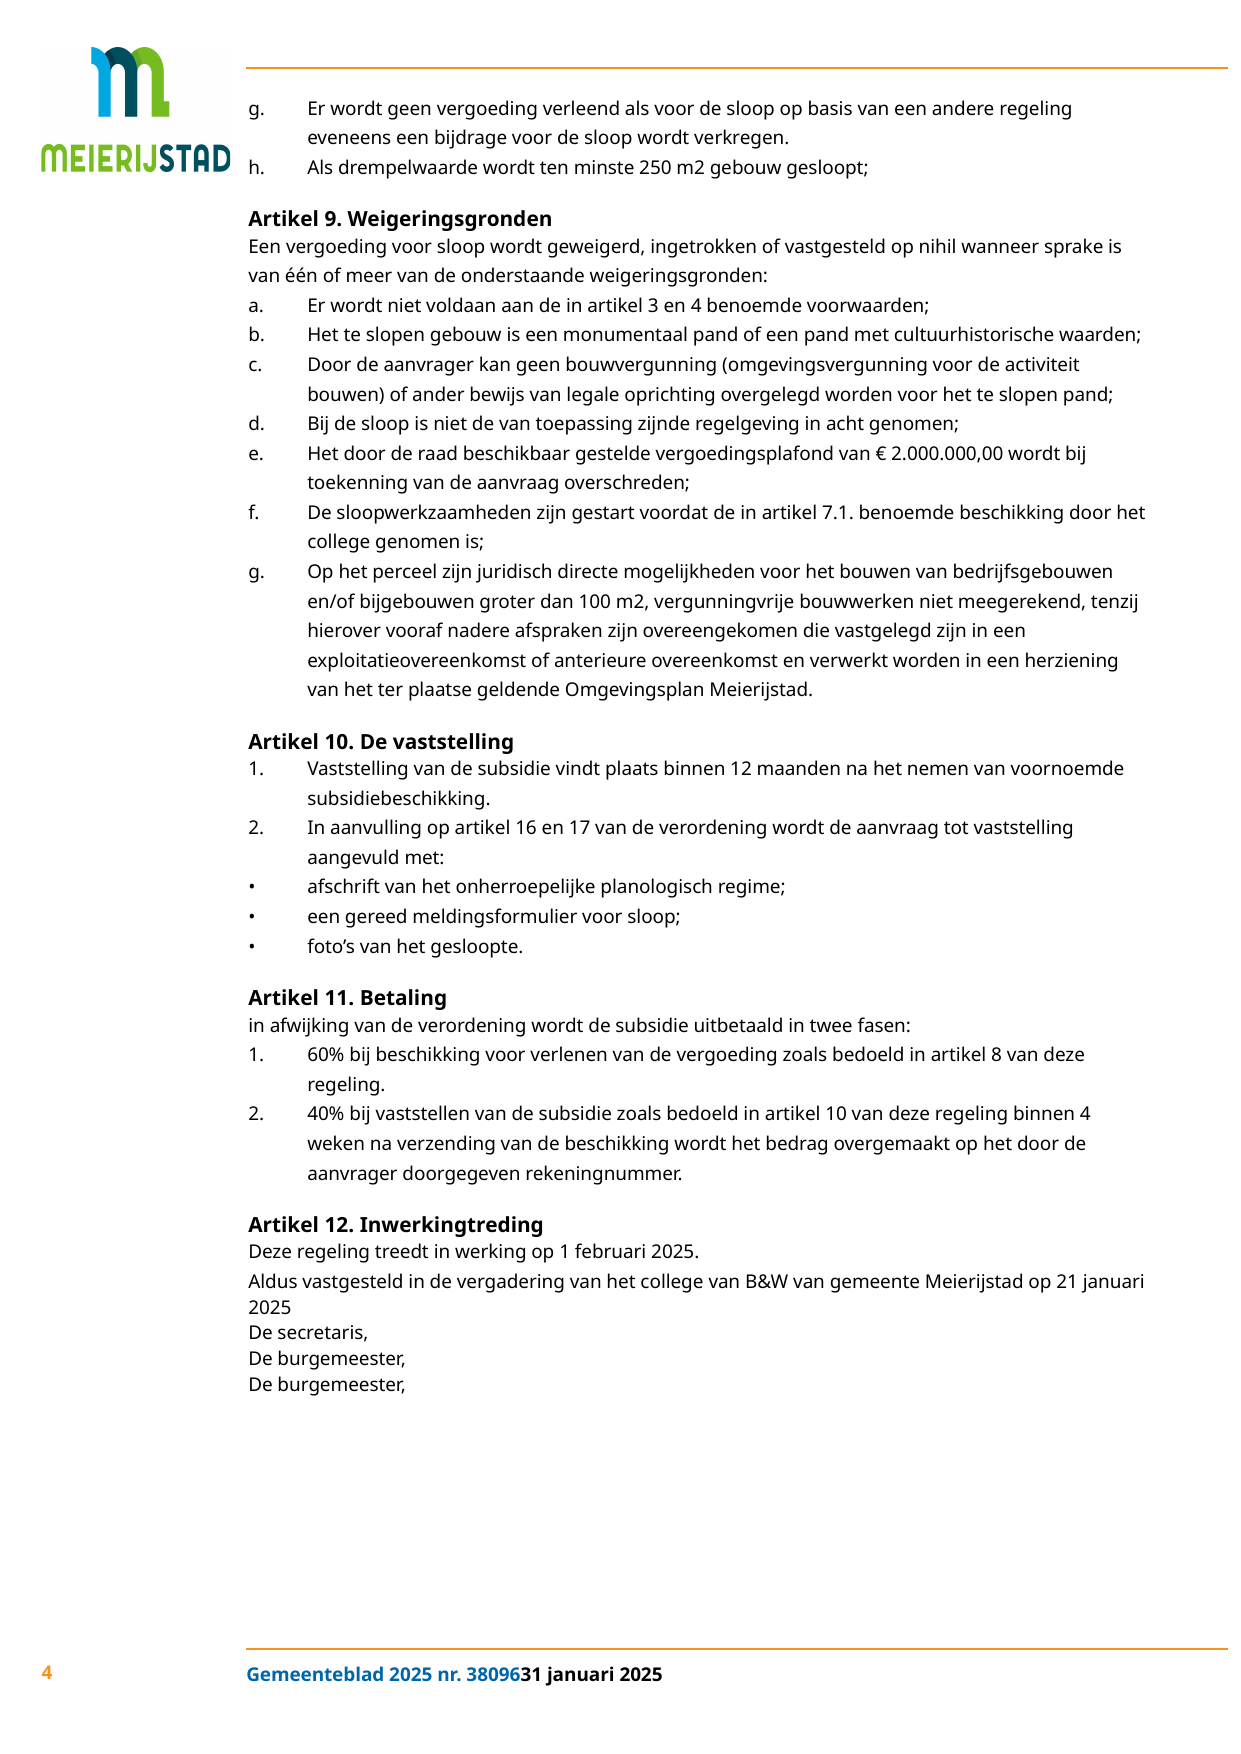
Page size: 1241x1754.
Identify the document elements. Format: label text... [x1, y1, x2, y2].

list Er wordt niet voldaan aan de in artikel 3 en 4 benoemde voorwaarden; [248, 292, 1152, 318]
list foto’s van het gesloopte. [248, 933, 1152, 959]
list Vaststelling van de subsidie vindt plaats binnen 12 maanden na het nemen van voornoemde subsidiebeschikking. [248, 755, 1152, 811]
list In aanvulling op artikel 16 en 17 van de verordening wordt de aanvraag tot vaststelling aangevuld met: [248, 814, 1152, 870]
text Aldus vastgesteld in de vergadering van het college van B&W van gemeente Meierijstad op 21 januari 2025 [248, 1268, 1152, 1319]
list Bij de sloop is niet de van toepassing zijnde regelgeving in acht genomen; [248, 410, 1152, 436]
text Deze regeling treedt in werking op 1 februari 2025. [248, 1238, 1152, 1264]
text De burgemeester, [248, 1371, 1152, 1397]
list een gereed meldingsformulier voor sloop; [248, 903, 1152, 929]
list Door de aanvrager kan geen bouwvergunning (omgevingsvergunning voor de activiteit bouwen) of ander bewijs van legale oprichting overgelegd worden voor het te slopen pand; [248, 351, 1152, 406]
list 40% bij vaststellen van de subsidie zoals bedoeld in artikel 10 van deze regeling binnen 4 weken na verzending van de beschikking wordt het bedrag overgemaakt op het door de aanvrager doorgegeven rekeningnummer. [248, 1101, 1152, 1185]
text Artikel 10. De vaststelling [248, 727, 1152, 755]
text De secretaris, [248, 1319, 1152, 1345]
list Er wordt geen vergoeding verleend als voor de sloop op basis van een andere regeling eveneens een bijdrage voor de sloop wordt verkregen. [248, 95, 1152, 150]
list De sloopwerkzaamheden zijn gestart voordat de in artikel 7.1. benoemde beschikking door het college genomen is; [248, 499, 1152, 554]
text Artikel 9. Weigeringsgronden [248, 204, 1152, 233]
list Het te slopen gebouw is een monumentaal pand of een pand met cultuurhistorische waarden; [248, 322, 1152, 347]
list Op het perceel zijn juridisch directe mogelijkheden voor het bouwen van bedrijfsgebouwen en/of bijgebouwen groter dan 100 m2, vergunningvrije bouwwerken niet meegerekend, tenzij hierover vooraf nadere afspraken zijn overeengekomen die vastgelegd zijn in een exploitatieovereenkomst of anterieure overeenkomst en verwerkt worden in een herziening van het ter plaatse geldende Omgevingsplan Meierijstad. [248, 558, 1152, 702]
text Artikel 12. Inwerkingtreding [248, 1210, 1152, 1238]
list afschrift van het onherroepelijke planologisch regime; [248, 874, 1152, 899]
text De burgemeester, [248, 1345, 1152, 1371]
list Het door de raad beschikbaar gestelde vergoedingsplafond van € 2.000.000,00 wordt bij toekenning van de aanvraag overschreden; [248, 440, 1152, 495]
picture [41, 47, 231, 172]
list 60% bij beschikking voor verlenen van de vergoeding zoals bedoeld in artikel 8 van deze regeling. [248, 1041, 1152, 1097]
text Artikel 11. Betaling [248, 983, 1152, 1012]
text Een vergoeding voor sloop wordt geweigerd, ingetrokken of vastgesteld op nihil wanneer sprake is van één of meer van de onderstaande weigeringsgronden: [248, 233, 1152, 288]
list Als drempelwaarde wordt ten minste 250 m2 gebouw gesloopt; [248, 154, 1152, 180]
text in afwijking van de verordening wordt de subsidie uitbetaald in twee fasen: [248, 1012, 1152, 1037]
